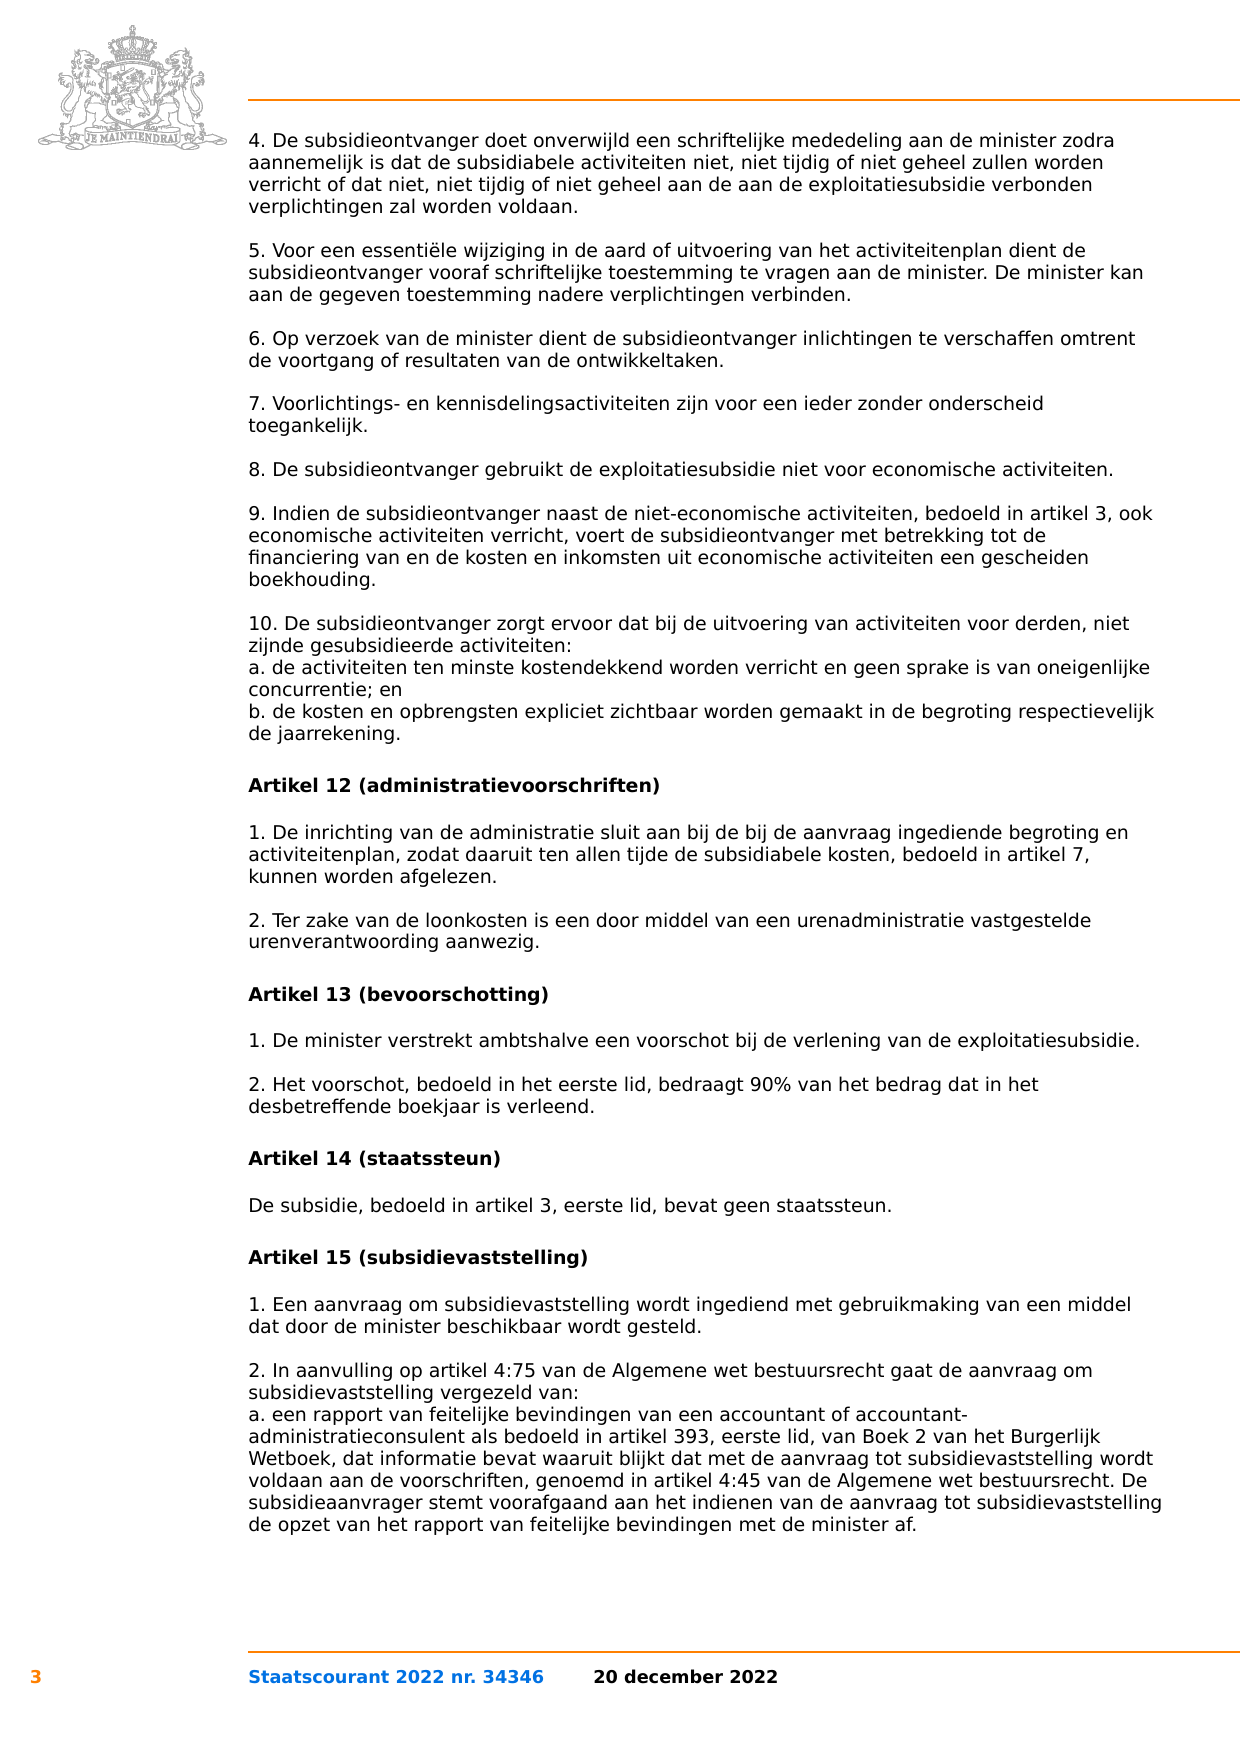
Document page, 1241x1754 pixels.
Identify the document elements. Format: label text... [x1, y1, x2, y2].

text 4. De subsidieontvanger doet onverwijld een schriftelijke mededeling aan de minister zodra aannemelijk is dat de subsidiabele activiteiten niet, niet tijdig of niet geheel zullen worden verricht of dat niet, niet tijdig of niet geheel aan de aan de exploitatiesubsidie verbonden verplichtingen zal worden voldaan. [248, 130, 1163, 218]
subtitle Artikel 15 (subsidievaststelling) [248, 1247, 1163, 1269]
text 1. Een aanvraag om subsidievaststelling wordt ingediend met gebruikmaking van een middel dat door de minister beschikbaar wordt gesteld. [248, 1294, 1163, 1338]
text a. de activiteiten ten minste kostendekkend worden verricht en geen sprake is van oneigenlijke concurrentie; en [248, 657, 1163, 701]
text 1. De minister verstrekt ambtshalve een voorschot bij de verlening van de exploitatiesubsidie. [248, 1030, 1163, 1052]
subtitle Artikel 12 (administratievoorschriften) [248, 775, 1163, 797]
subtitle Artikel 13 (bevoorschotting) [248, 983, 1163, 1005]
text 2. In aanvulling op artikel 4:75 van de Algemene wet bestuursrecht gaat de aanvraag om subsidievaststelling vergezeld van: [248, 1360, 1163, 1404]
text 7. Voorlichtings- en kennisdelingsactiviteiten zijn voor een ieder zonder onderscheid toegankelijk. [248, 393, 1163, 437]
text 6. Op verzoek van de minister dient de subsidieontvanger inlichtingen te verschaffen omtrent de voortgang of resultaten van de ontwikkeltaken. [248, 327, 1163, 371]
text 8. De subsidieontvanger gebruikt de exploitatiesubsidie niet voor economische activiteiten. [248, 459, 1163, 481]
text a. een rapport van feitelijke bevindingen van een accountant of accountant-administratieconsulent als bedoeld in artikel 393, eerste lid, van Boek 2 van het Burgerlijk Wetboek, dat informatie bevat waaruit blijkt dat met de aanvraag tot subsidievaststelling wordt voldaan aan de voorschriften, genoemd in artikel 4:45 van de Algemene wet bestuursrecht. De subsidieaanvrager stemt voorafgaand aan het indienen van de aanvraag tot subsidievaststelling de opzet van het rapport van feitelijke bevindingen met de minister af. [248, 1404, 1163, 1536]
text De subsidie, bedoeld in artikel 3, eerste lid, bevat geen staatssteun. [248, 1195, 1163, 1217]
text 9. Indien de subsidieontvanger naast de niet-economische activiteiten, bedoeld in artikel 3, ook economische activiteiten verricht, voert de subsidieontvanger met betrekking tot de financiering van en de kosten en inkomsten uit economische activiteiten een gescheiden boekhouding. [248, 503, 1163, 591]
picture [38, 25, 227, 150]
text 2. Het voorschot, bedoeld in het eerste lid, bedraagt 90% van het bedrag dat in het desbetreffende boekjaar is verleend. [248, 1074, 1163, 1118]
text b. de kosten en opbrengsten expliciet zichtbaar worden gemaakt in de begroting respectievelijk de jaarrekening. [248, 701, 1163, 745]
text 5. Voor een essentiële wijziging in de aard of uitvoering van het activiteitenplan dient de subsidieontvanger vooraf schriftelijke toestemming te vragen aan de minister. De minister kan aan de gegeven toestemming nadere verplichtingen verbinden. [248, 240, 1163, 306]
text 10. De subsidieontvanger zorgt ervoor dat bij de uitvoering van activiteiten voor derden, niet zijnde gesubsidieerde activiteiten: [248, 613, 1163, 657]
text 2. Ter zake van de loonkosten is een door middel van een urenadministratie vastgestelde urenverantwoording aanwezig. [248, 909, 1163, 953]
subtitle Artikel 14 (staatssteun) [248, 1148, 1163, 1170]
text 1. De inrichting van de administratie sluit aan bij de bij de aanvraag ingediende begroting en activiteitenplan, zodat daaruit ten allen tijde de subsidiabele kosten, bedoeld in artikel 7, kunnen worden afgelezen. [248, 822, 1163, 888]
